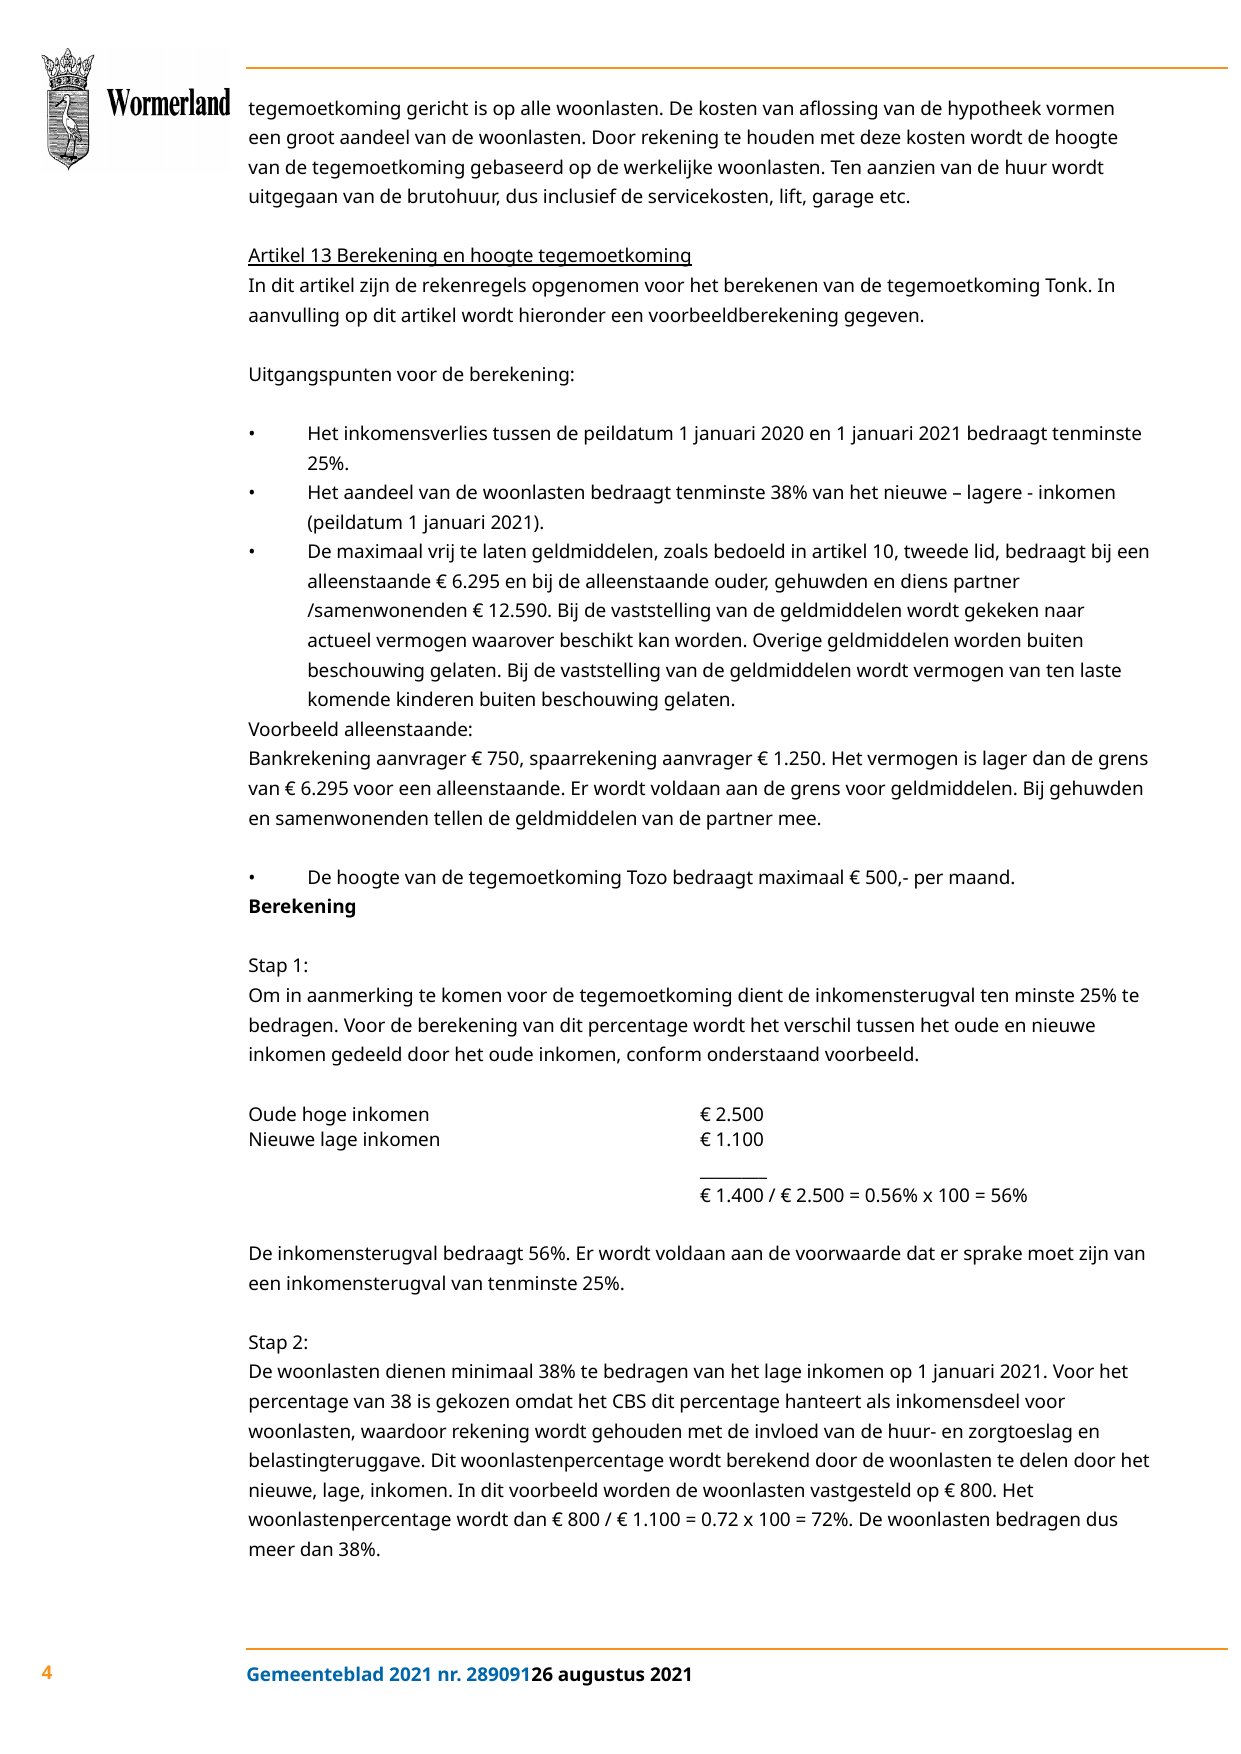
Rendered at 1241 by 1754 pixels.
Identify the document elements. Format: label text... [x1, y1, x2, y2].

text tegemoetkoming gericht is op alle woonlasten. De kosten van aflossing van de hypotheek vormen een groot aandeel van de woonlasten. Door rekening te houden met deze kosten wordt de hoogte van de tegemoetkoming gebaseerd op de werkelijke woonlasten. Ten aanzien van de huur wordt uitgegaan van de brutohuur, dus inclusief de servicekosten, lift, garage etc. [248, 95, 1152, 209]
text Stap 2: [248, 1329, 1152, 1355]
table_header € 2.500 [700, 1101, 1152, 1126]
text Berekening [248, 893, 1152, 919]
table_cell Nieuwe lage inkomen [248, 1126, 700, 1182]
list Het aandeel van de woonlasten bedraagt tenminste 38% van het nieuwe – lagere - inkomen (peildatum 1 januari 2021). [248, 479, 1152, 535]
text Voorbeeld alleenstaande: [248, 716, 1152, 742]
list Het inkomensverlies tussen de peildatum 1 januari 2020 en 1 januari 2021 bedraagt tenminste 25%. [248, 420, 1152, 476]
picture [41, 47, 231, 172]
list De maximaal vrij te laten geldmiddelen, zoals bedoeld in artikel 10, tweede lid, bedraagt bij een alleenstaande € 6.295 en bij de alleenstaande ouder, gehuwden en diens partner /samenwonenden € 12.590. Bij de vaststelling van de geldmiddelen wordt gekeken naar actueel vermogen waarover beschikt kan worden. Overige geldmiddelen worden buiten beschouwing gelaten. Bij de vaststelling van de geldmiddelen wordt vermogen van ten laste komende kinderen buiten beschouwing gelaten. [248, 538, 1152, 712]
table_header Oude hoge inkomen [248, 1101, 700, 1126]
text Uitgangspunten voor de berekening: [248, 361, 1152, 387]
text Artikel 13 Berekening en hoogte tegemoetkoming [248, 243, 1152, 268]
table_cell € 1.400 / € 2.500 = 0.56% x 100 = 56% [700, 1182, 1152, 1207]
text Om in aanmerking te komen voor de tegemoetkoming dient de inkomensterugval ten minste 25% te bedragen. Voor de berekening van dit percentage wordt het verschil tussen het oude en nieuwe inkomen gedeeld door het oude inkomen, conform onderstaand voorbeeld. [248, 982, 1152, 1067]
table_cell € 1.100 ________ [700, 1126, 1152, 1182]
list De hoogte van de tegemoetkoming Tozo bedraagt maximaal € 500,- per maand. [248, 864, 1152, 890]
table_cell [248, 1182, 700, 1207]
text In dit artikel zijn de rekenregels opgenomen voor het berekenen van de tegemoetkoming Tonk. In aanvulling op dit artikel wordt hieronder een voorbeeldberekening gegeven. [248, 272, 1152, 328]
text De woonlasten dienen minimaal 38% te bedragen van het lage inkomen op 1 januari 2021. Voor het percentage van 38 is gekozen omdat het CBS dit percentage hanteert als inkomensdeel voor woonlasten, waardoor rekening wordt gehouden met de invloed van de huur- en zorgtoeslag en belastingteruggave. Dit woonlastenpercentage wordt berekend door de woonlasten te delen door het nieuwe, lage, inkomen. In dit voorbeeld worden de woonlasten vastgesteld op € 800. Het woonlastenpercentage wordt dan € 800 / € 1.100 = 0.72 x 100 = 72%. De woonlasten bedragen dus meer dan 38%. [248, 1359, 1152, 1562]
text Bankrekening aanvrager € 750, spaarrekening aanvrager € 1.250. Het vermogen is lager dan de grens van € 6.295 voor een alleenstaande. Er wordt voldaan aan de grens voor geldmiddelen. Bij gehuwden en samenwonenden tellen de geldmiddelen van de partner mee. [248, 746, 1152, 831]
text Stap 1: [248, 953, 1152, 978]
text De inkomensterugval bedraagt 56%. Er wordt voldaan aan de voorwaarde dat er sprake moet zijn van een inkomensterugval van tenminste 25%. [248, 1240, 1152, 1296]
